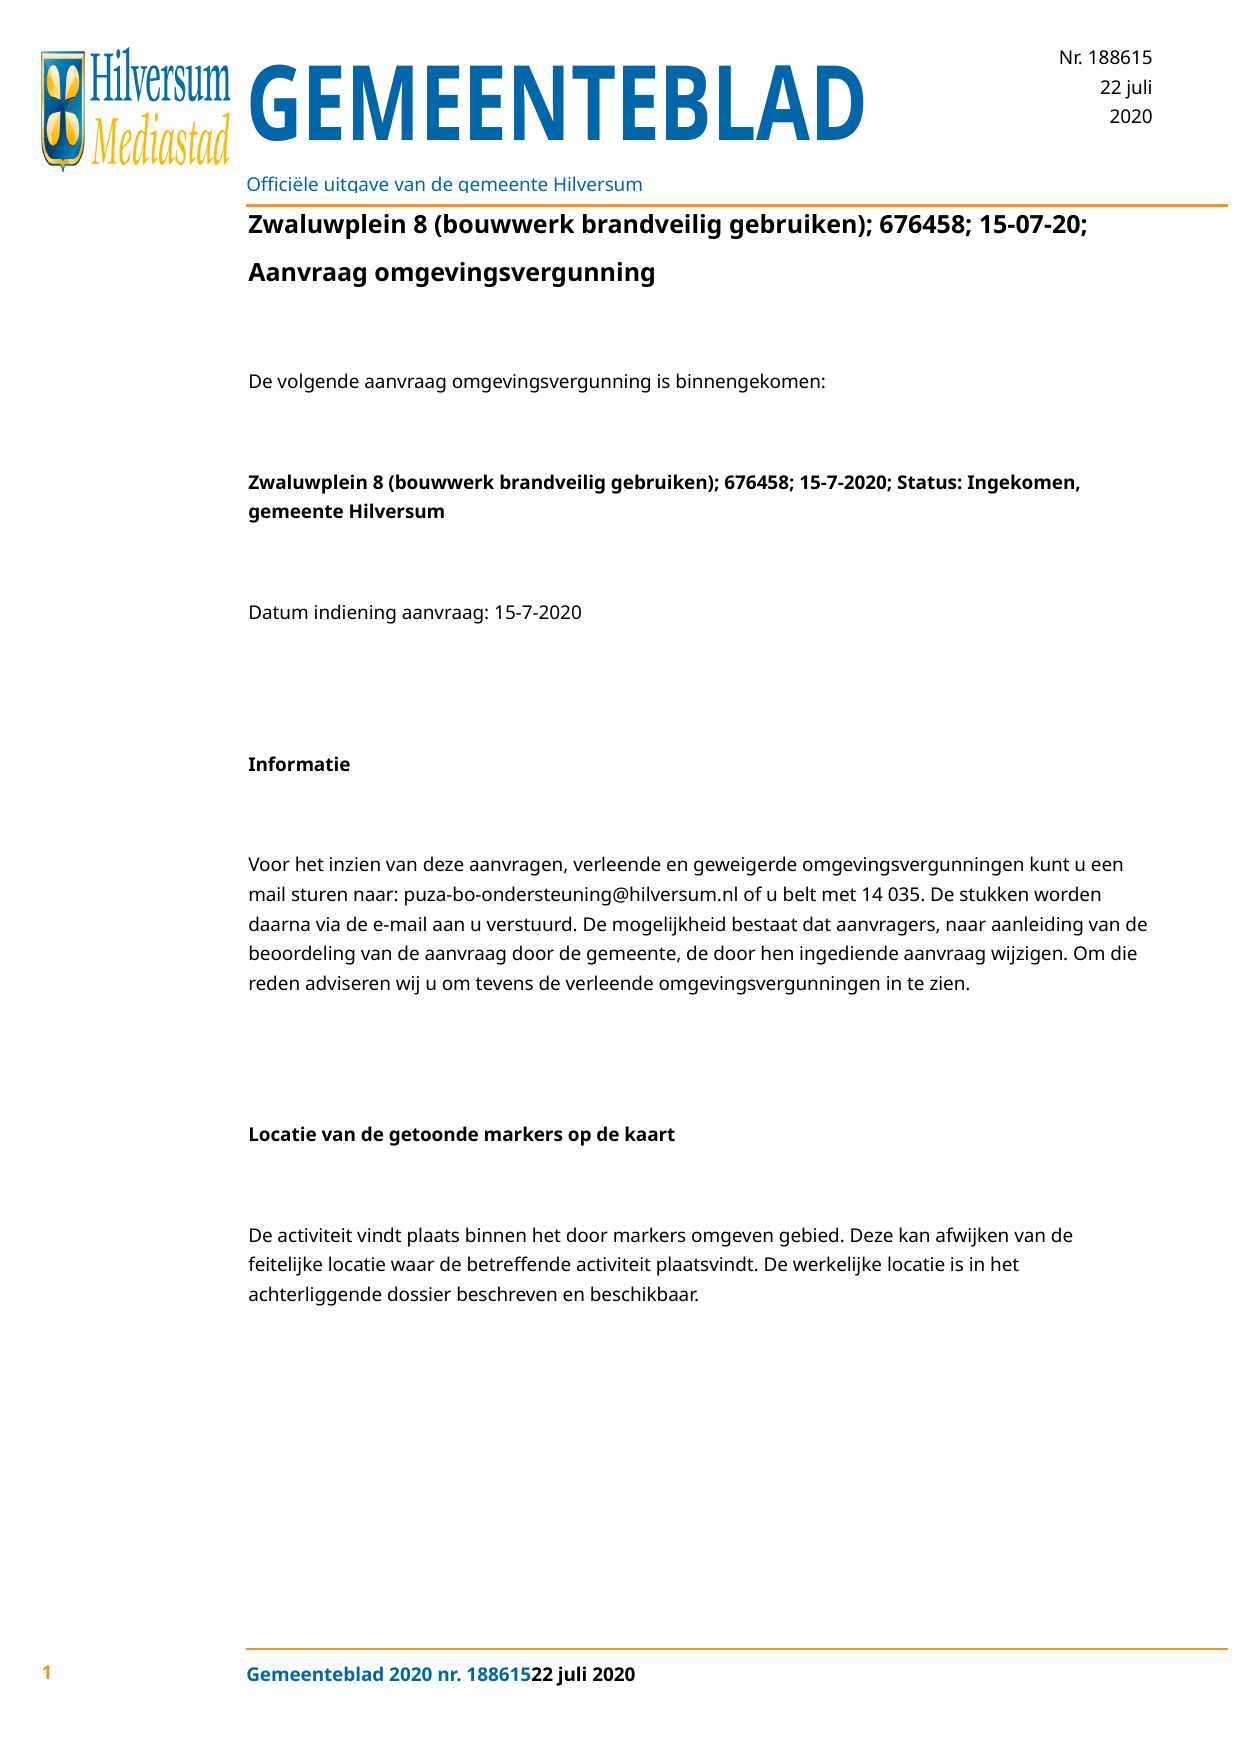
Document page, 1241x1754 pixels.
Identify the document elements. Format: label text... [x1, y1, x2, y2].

text Datum indiening aanvraag: 15-7-2020 [248, 599, 1152, 625]
picture [41, 47, 231, 172]
text Locatie van de getoonde markers op de kaart [248, 1121, 1152, 1147]
text De activiteit vindt plaats binnen het door markers omgeven gebied. Deze kan afwijken van de feitelijke locatie waar de betreffende activiteit plaatsvindt. De werkelijke locatie is in het achterliggende dossier beschreven en beschikbaar. [248, 1222, 1152, 1307]
text Voor het inzien van deze aanvragen, verleende en geweigerde omgevingsvergunningen kunt u een mail sturen naar: puza-bo-ondersteuning@hilversum.nl of u belt met 14 035. De stukken worden daarna via de e-mail aan u verstuurd. De mogelijkheid bestaat dat aanvragers, naar aanleiding van de beoordeling van de aanvraag door de gemeente, de door hen ingediende aanvraag wijzigen. Om die reden adviseren wij u om tevens de verleende omgevingsvergunningen in te zien. [248, 852, 1152, 996]
text De volgende aanvraag omgevingsvergunning is binnengekomen: [248, 368, 1152, 394]
text Zwaluwplein 8 (bouwwerk brandveilig gebruiken); 676458; 15-7-2020; Status: Ingekomen, gemeente Hilversum [248, 469, 1152, 524]
text Zwaluwplein 8 (bouwwerk brandveilig gebruiken); 676458; 15-07-20; Aanvraag omgevingsvergunning [248, 207, 1152, 288]
text Informatie [248, 751, 1152, 777]
